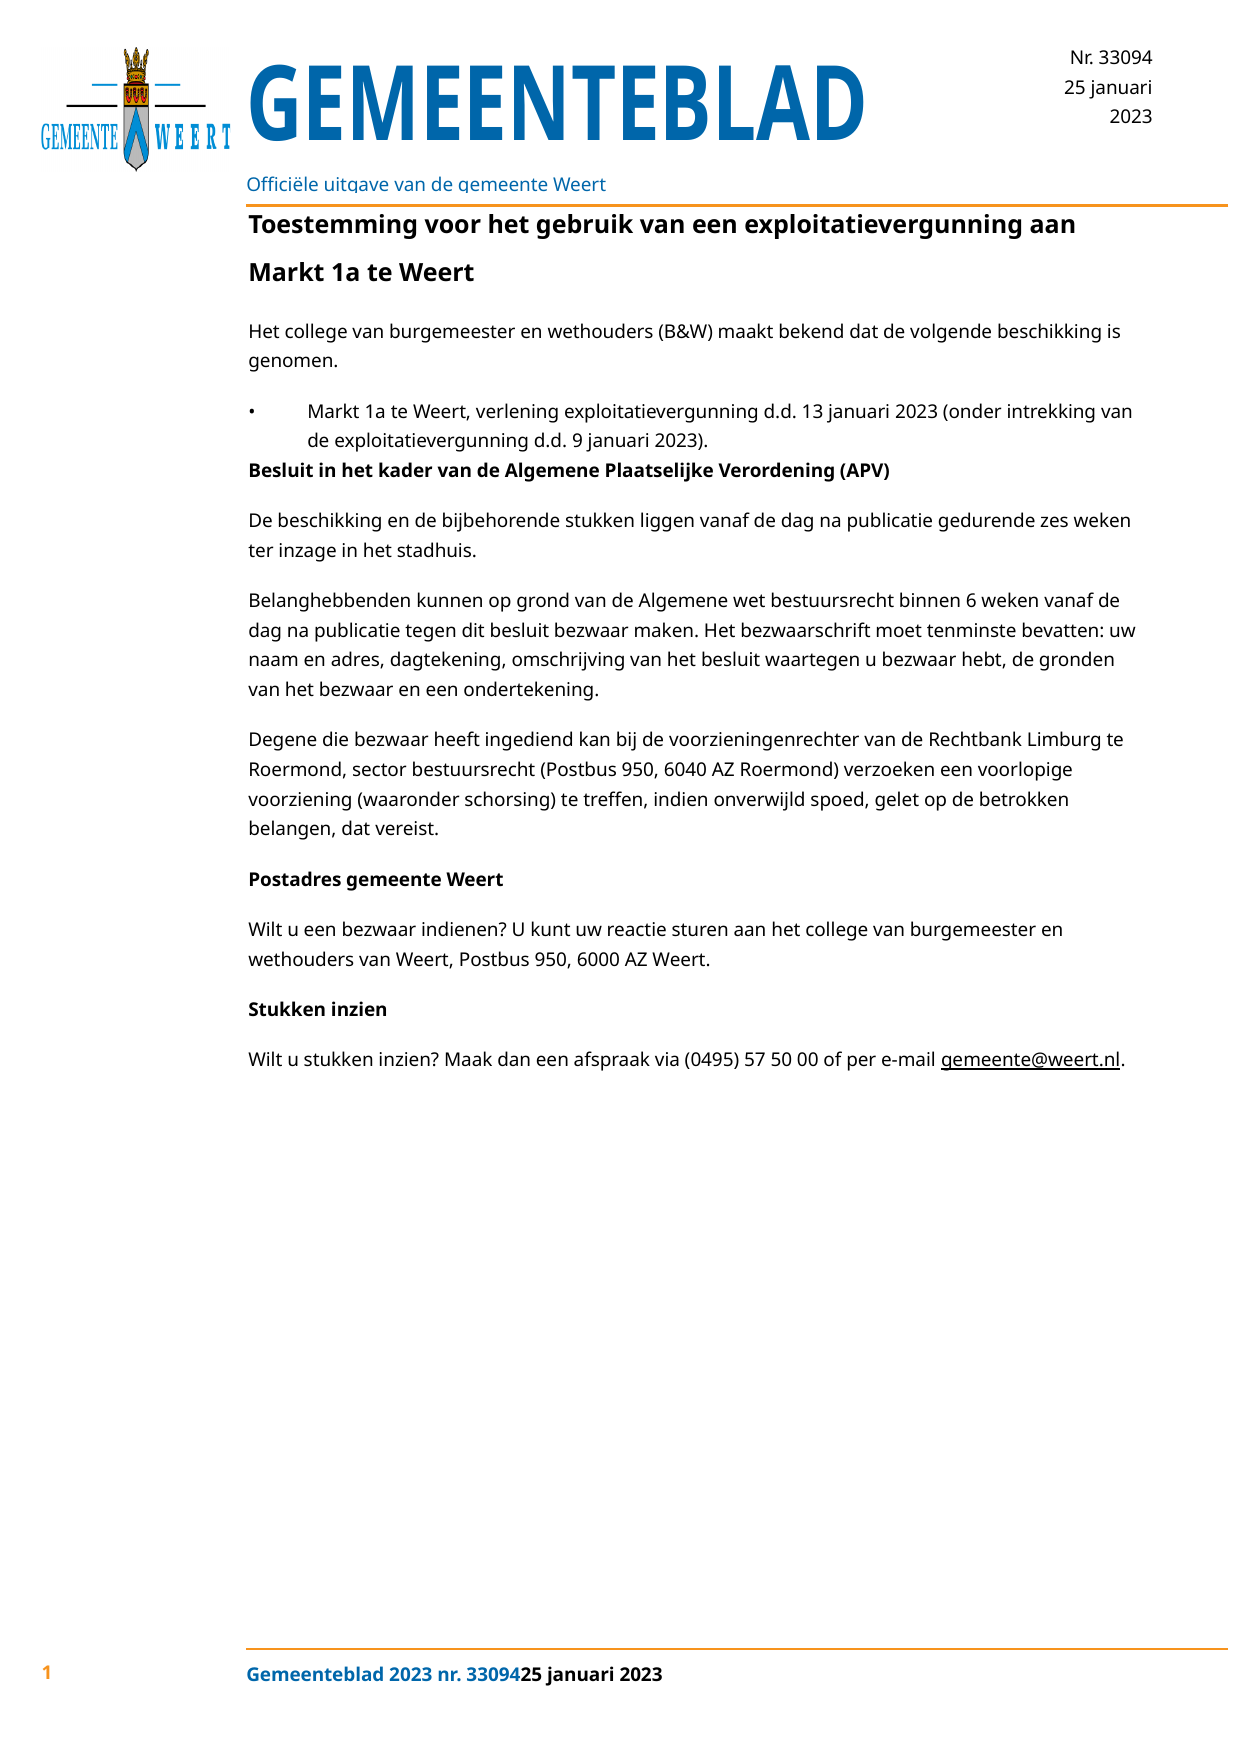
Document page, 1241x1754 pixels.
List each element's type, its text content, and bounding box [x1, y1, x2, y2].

text Stukken inzien [248, 996, 1152, 1022]
picture [41, 47, 231, 172]
text Postadres gemeente Weert [248, 866, 1152, 892]
text De beschikking en de bijbehorende stukken liggen vanaf de dag na publicatie gedurende zes weken ter inzage in het stadhuis. [248, 507, 1152, 563]
text Degene die bezwaar heeft ingediend kan bij de voorzieningenrechter van de Rechtbank Limburg te Roermond, sector bestuursrecht (Postbus 950, 6040 AZ Roermond) verzoeken een voorlopige voorziening (waaronder schorsing) te treffen, indien onverwijld spoed, gelet op de betrokken belangen, dat vereist. [248, 727, 1152, 841]
text Toestemming voor het gebruik van een exploitatievergunning aan Markt 1a te Weert [248, 207, 1152, 288]
text Belanghebbenden kunnen op grond van de Algemene wet bestuursrecht binnen 6 weken vanaf de dag na publicatie tegen dit besluit bezwaar maken. Het bezwaarschrift moet tenminste bevatten: uw naam en adres, dagtekening, omschrijving van het besluit waartegen u bezwaar hebt, de gronden van het bezwaar en een ondertekening. [248, 587, 1152, 702]
text Wilt u een bezwaar indienen? U kunt uw reactie sturen aan het college van burgemeester en wethouders van Weert, Postbus 950, 6000 AZ Weert. [248, 916, 1152, 972]
text Besluit in het kader van de Algemene Plaatselijke Verordening (APV) [248, 457, 1152, 483]
list Markt 1a te Weert, verlening exploitatievergunning d.d. 13 januari 2023 (onder intrekking van de exploitatievergunning d.d. 9 januari 2023). [248, 398, 1152, 453]
text Het college van burgemeester en wethouders (B&W) maakt bekend dat de volgende beschikking is genomen. [248, 318, 1152, 373]
text Wilt u stukken inzien? Maak dan een afspraak via (0495) 57 50 00 of per e-mail gemeente@weert.nl. [248, 1047, 1152, 1072]
